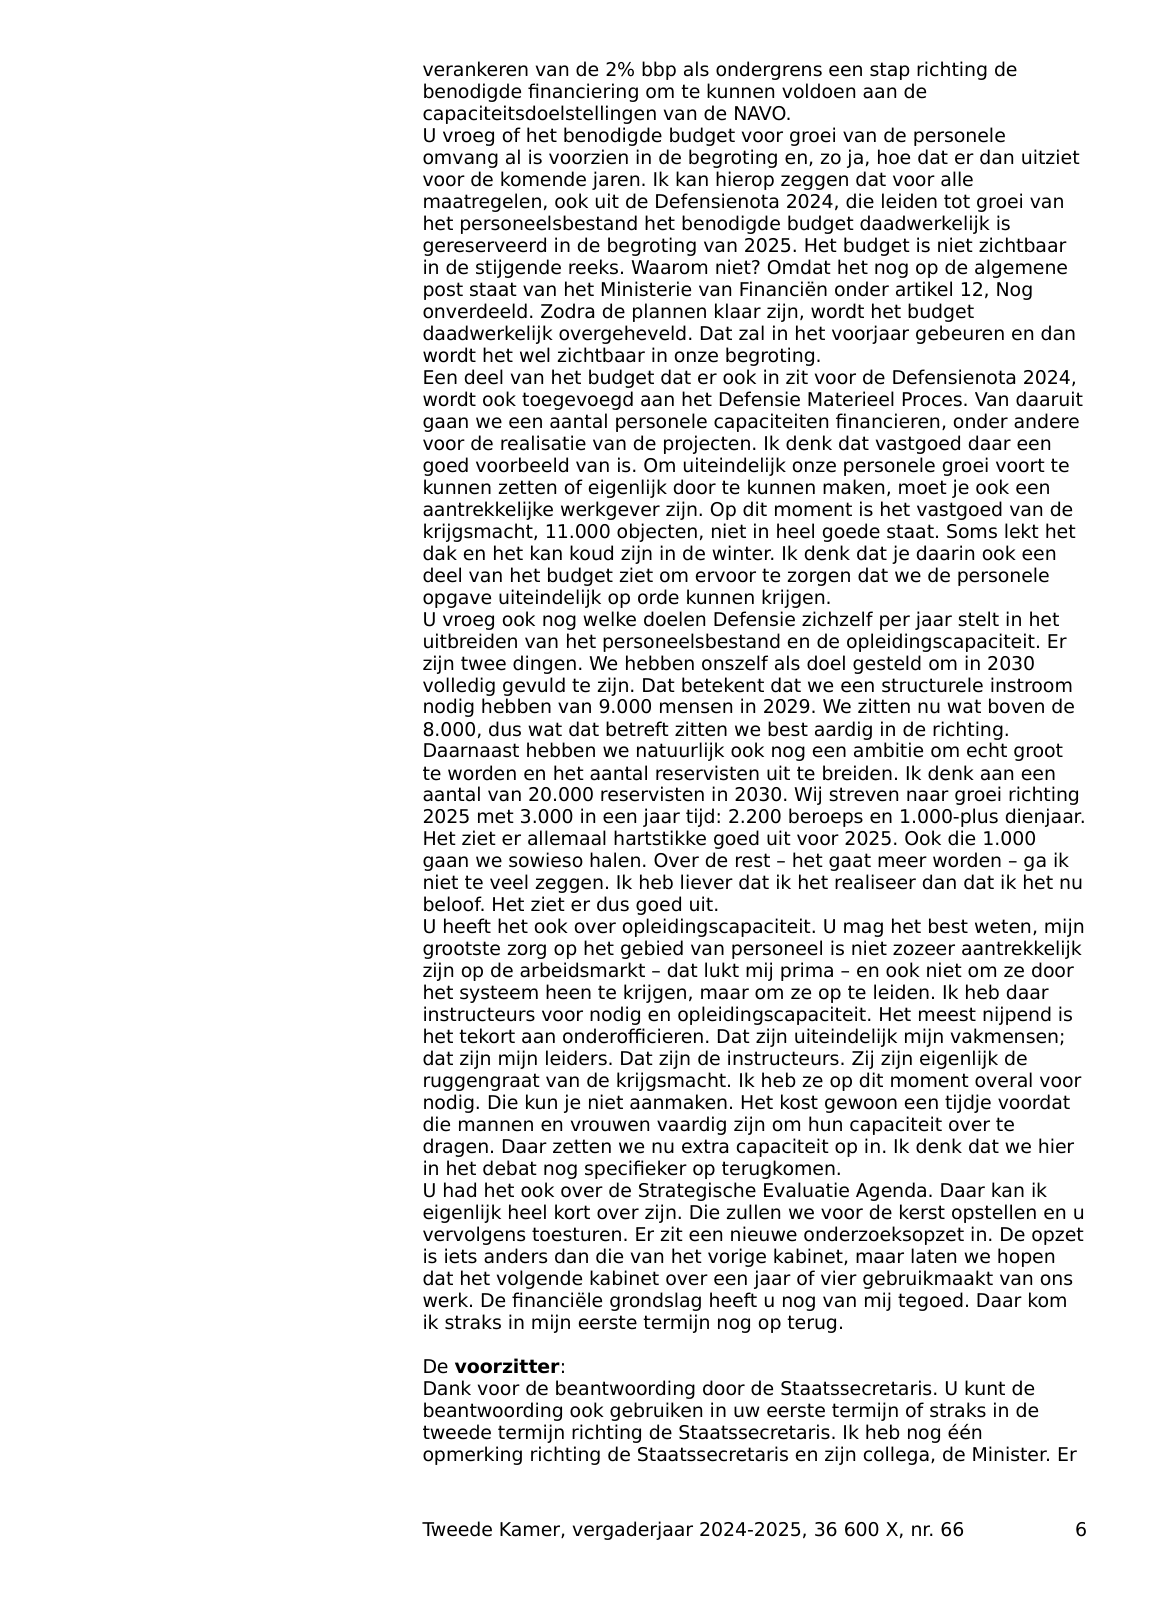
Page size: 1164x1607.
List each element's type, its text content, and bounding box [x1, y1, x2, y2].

text Daarnaast hebben we natuurlijk ook nog een ambitie om echt groot te worden en het aantal reservisten uit te breiden. Ik denk aan een aantal van 20.000 reservisten in 2030. Wij streven naar groei richting 2025 met 3.000 in een jaar tijd: 2.200 beroeps en 1.000-plus dienjaar. Het ziet er allemaal hartstikke goed uit voor 2025. Ook die 1.000 gaan we sowieso halen. Over de rest – het gaat meer worden – ga ik niet te veel zeggen. Ik heb liever dat ik het realiseer dan dat ik het nu beloof. Het ziet er dus goed uit. [422, 740, 1087, 916]
text U vroeg of het benodigde budget voor groei van de personele omvang al is voorzien in de begroting en, zo ja, hoe dat er dan uitziet voor de komende jaren. Ik kan hierop zeggen dat voor alle maatregelen, ook uit de Defensienota 2024, die leiden tot groei van het personeelsbestand het benodigde budget daadwerkelijk is gereserveerd in de begroting van 2025. Het budget is niet zichtbaar in de stijgende reeks. Waarom niet? Omdat het nog op de algemene post staat van het Ministerie van Financiën onder artikel 12, Nog onverdeeld. Zodra de plannen klaar zijn, wordt het budget daadwerkelijk overgeheveld. Dat zal in het voorjaar gebeuren en dan wordt het wel zichtbaar in onze begroting. [422, 125, 1087, 367]
text Dank voor de beantwoording door de Staatssecretaris. U kunt de beantwoording ook gebruiken in uw eerste termijn of straks in de tweede termijn richting de Staatssecretaris. Ik heb nog één opmerking richting de Staatssecretaris en zijn collega, de Minister. Er [422, 1378, 1087, 1466]
text Een deel van het budget dat er ook in zit voor de Defensienota 2024, wordt ook toegevoegd aan het Defensie Materieel Proces. Van daaruit gaan we een aantal personele capaciteiten financieren, onder andere voor de realisatie van de projecten. Ik denk dat vastgoed daar een goed voorbeeld van is. Om uiteindelijk onze personele groei voort te kunnen zetten of eigenlijk door te kunnen maken, moet je ook een aantrekkelijke werkgever zijn. Op dit moment is het vastgoed van de krijgsmacht, 11.000 objecten, niet in heel goede staat. Soms lekt het dak en het kan koud zijn in de winter. Ik denk dat je daarin ook een deel van het budget ziet om ervoor te zorgen dat we de personele opgave uiteindelijk op orde kunnen krijgen. [422, 367, 1087, 608]
text U vroeg ook nog welke doelen Defensie zichzelf per jaar stelt in het uitbreiden van het personeelsbestand en de opleidingscapaciteit. Er zijn twee dingen. We hebben onszelf als doel gesteld om in 2030 volledig gevuld te zijn. Dat betekent dat we een structurele instroom nodig hebben van 9.000 mensen in 2029. We zitten nu wat boven de 8.000, dus wat dat betreft zitten we best aardig in de richting. [422, 608, 1087, 740]
text verankeren van de 2% bbp als ondergrens een stap richting de benodigde financiering om te kunnen voldoen aan de capaciteitsdoelstellingen van de NAVO. [422, 59, 1087, 125]
text De voorzitter: [422, 1356, 1087, 1378]
text U heeft het ook over opleidingscapaciteit. U mag het best weten, mijn grootste zorg op het gebied van personeel is niet zozeer aantrekkelijk zijn op de arbeidsmarkt – dat lukt mij prima – en ook niet om ze door het systeem heen te krijgen, maar om ze op te leiden. Ik heb daar instructeurs voor nodig en opleidingscapaciteit. Het meest nijpend is het tekort aan onderofficieren. Dat zijn uiteindelijk mijn vakmensen; dat zijn mijn leiders. Dat zijn de instructeurs. Zij zijn eigenlijk de ruggengraat van de krijgsmacht. Ik heb ze op dit moment overal voor nodig. Die kun je niet aanmaken. Het kost gewoon een tijdje voordat die mannen en vrouwen vaardig zijn om hun capaciteit over te dragen. Daar zetten we nu extra capaciteit op in. Ik denk dat we hier in het debat nog specifieker op terugkomen. [422, 916, 1087, 1180]
text U had het ook over de Strategische Evaluatie Agenda. Daar kan ik eigenlijk heel kort over zijn. Die zullen we voor de kerst opstellen en u vervolgens toesturen. Er zit een nieuwe onderzoeksopzet in. De opzet is iets anders dan die van het vorige kabinet, maar laten we hopen dat het volgende kabinet over een jaar of vier gebruikmaakt van ons werk. De financiële grondslag heeft u nog van mij tegoed. Daar kom ik straks in mijn eerste termijn nog op terug. [422, 1180, 1087, 1334]
